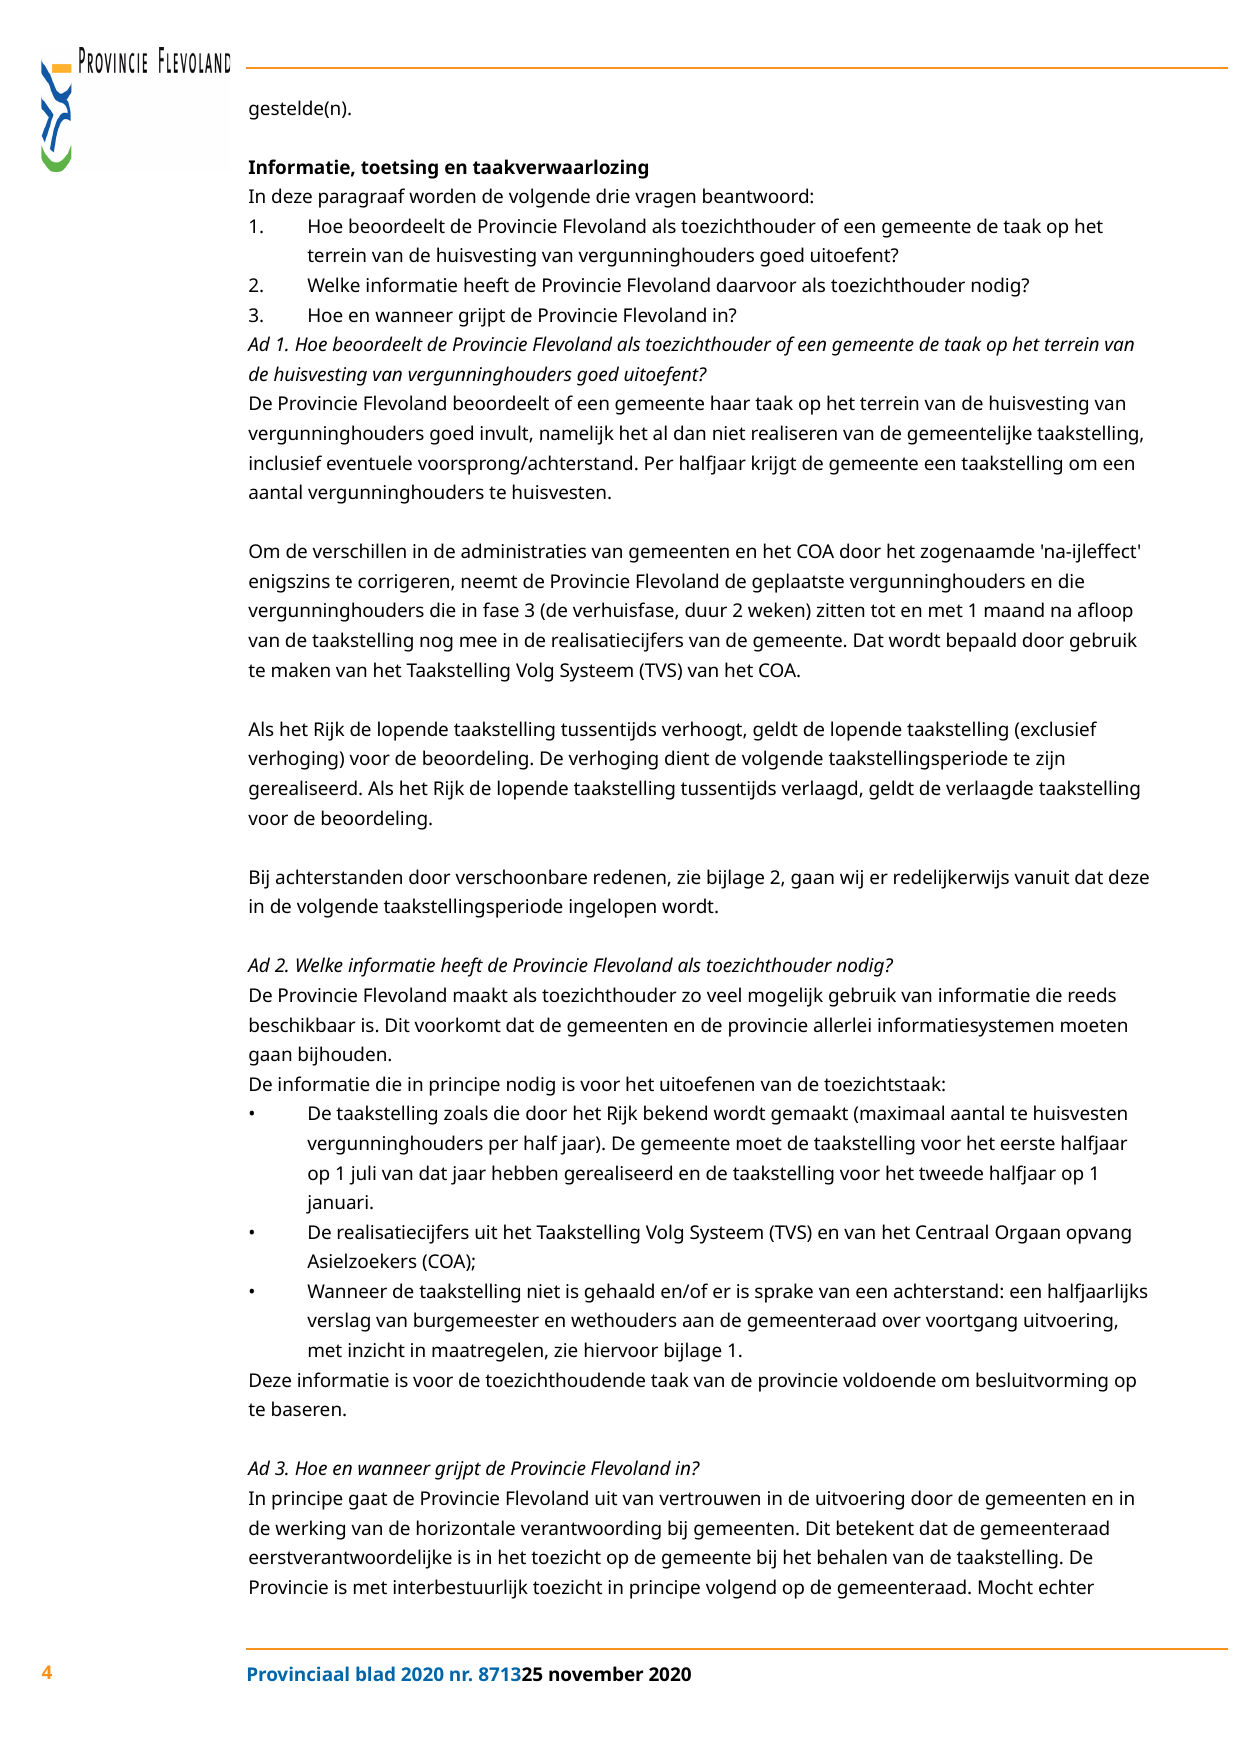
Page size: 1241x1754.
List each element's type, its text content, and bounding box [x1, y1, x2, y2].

list Wanneer de taakstelling niet is gehaald en/of er is sprake van een achterstand: een halfjaarlijks verslag van burgemeester en wethouders aan de gemeenteraad over voortgang uitvoering, met inzicht in maatregelen, zie hiervoor bijlage 1. [248, 1278, 1152, 1363]
text In deze paragraaf worden de volgende drie vragen beantwoord: [248, 183, 1152, 209]
text Ad 3. Hoe en wanneer grijpt de Provincie Flevoland in? [248, 1456, 1152, 1481]
list De taakstelling zoals die door het Rijk bekend wordt gemaakt (maximaal aantal te huisvesten vergunninghouders per half jaar). De gemeente moet de taakstelling voor het eerste halfjaar op 1 juli van dat jaar hebben gerealiseerd en de taakstelling voor het tweede halfjaar op 1 januari. [248, 1101, 1152, 1215]
text Om de verschillen in de administraties van gemeenten en het COA door het zogenaamde 'na-ijleffect' enigszins te corrigeren, neemt de Provincie Flevoland de geplaatste vergunninghouders en die vergunninghouders die in fase 3 (de verhuisfase, duur 2 weken) zitten tot en met 1 maand na afloop van de taakstelling nog mee in de realisatiecijfers van de gemeente. Dat wordt bepaald door gebruik te maken van het Taakstelling Volg Systeem (TVS) van het COA. [248, 538, 1152, 683]
text Informatie, toetsing en taakverwaarlozing [248, 154, 1152, 180]
picture [41, 47, 231, 172]
text Ad 1. Hoe beoordeelt de Provincie Flevoland als toezichthouder of een gemeente de taak op het terrein van de huisvesting van vergunninghouders goed uitoefent? [248, 331, 1152, 387]
text Ad 2. Welke informatie heeft de Provincie Flevoland als toezichthouder nodig? [248, 953, 1152, 978]
list Hoe en wanneer grijpt de Provincie Flevoland in? [248, 302, 1152, 328]
text De informatie die in principe nodig is voor het uitoefenen van de toezichtstaak: [248, 1071, 1152, 1097]
list Welke informatie heeft de Provincie Flevoland daarvoor als toezichthouder nodig? [248, 272, 1152, 298]
text In principe gaat de Provincie Flevoland uit van vertrouwen in de uitvoering door de gemeenten en in de werking van de horizontale verantwoording bij gemeenten. Dit betekent dat de gemeenteraad eerstverantwoordelijke is in het toezicht op de gemeente bij het behalen van de taakstelling. De Provincie is met interbestuurlijk toezicht in principe volgend op de gemeenteraad. Mocht echter [248, 1485, 1152, 1600]
list Hoe beoordeelt de Provincie Flevoland als toezichthouder of een gemeente de taak op het terrein van de huisvesting van vergunninghouders goed uitoefent? [248, 213, 1152, 268]
text Als het Rijk de lopende taakstelling tussentijds verhoogt, geldt de lopende taakstelling (exclusief verhoging) voor de beoordeling. De verhoging dient de volgende taakstellingsperiode te zijn gerealiseerd. Als het Rijk de lopende taakstelling tussentijds verlaagd, geldt de verlaagde taakstelling voor de beoordeling. [248, 716, 1152, 831]
text De Provincie Flevoland beoordeelt of een gemeente haar taak op het terrein van de huisvesting van vergunninghouders goed invult, namelijk het al dan niet realiseren van de gemeentelijke taakstelling, inclusief eventuele voorsprong/achterstand. Per halfjaar krijgt de gemeente een taakstelling om een aantal vergunninghouders te huisvesten. [248, 391, 1152, 505]
list De realisatiecijfers uit het Taakstelling Volg Systeem (TVS) en van het Centraal Orgaan opvang Asielzoekers (COA); [248, 1219, 1152, 1274]
text Deze informatie is voor de toezichthoudende taak van de provincie voldoende om besluitvorming op te baseren. [248, 1367, 1152, 1422]
text Bij achterstanden door verschoonbare redenen, zie bijlage 2, gaan wij er redelijkerwijs vanuit dat deze in de volgende taakstellingsperiode ingelopen wordt. [248, 864, 1152, 919]
text gestelde(n). [248, 95, 1152, 121]
text De Provincie Flevoland maakt als toezichthouder zo veel mogelijk gebruik van informatie die reeds beschikbaar is. Dit voorkomt dat de gemeenten en de provincie allerlei informatiesystemen moeten gaan bijhouden. [248, 982, 1152, 1067]
